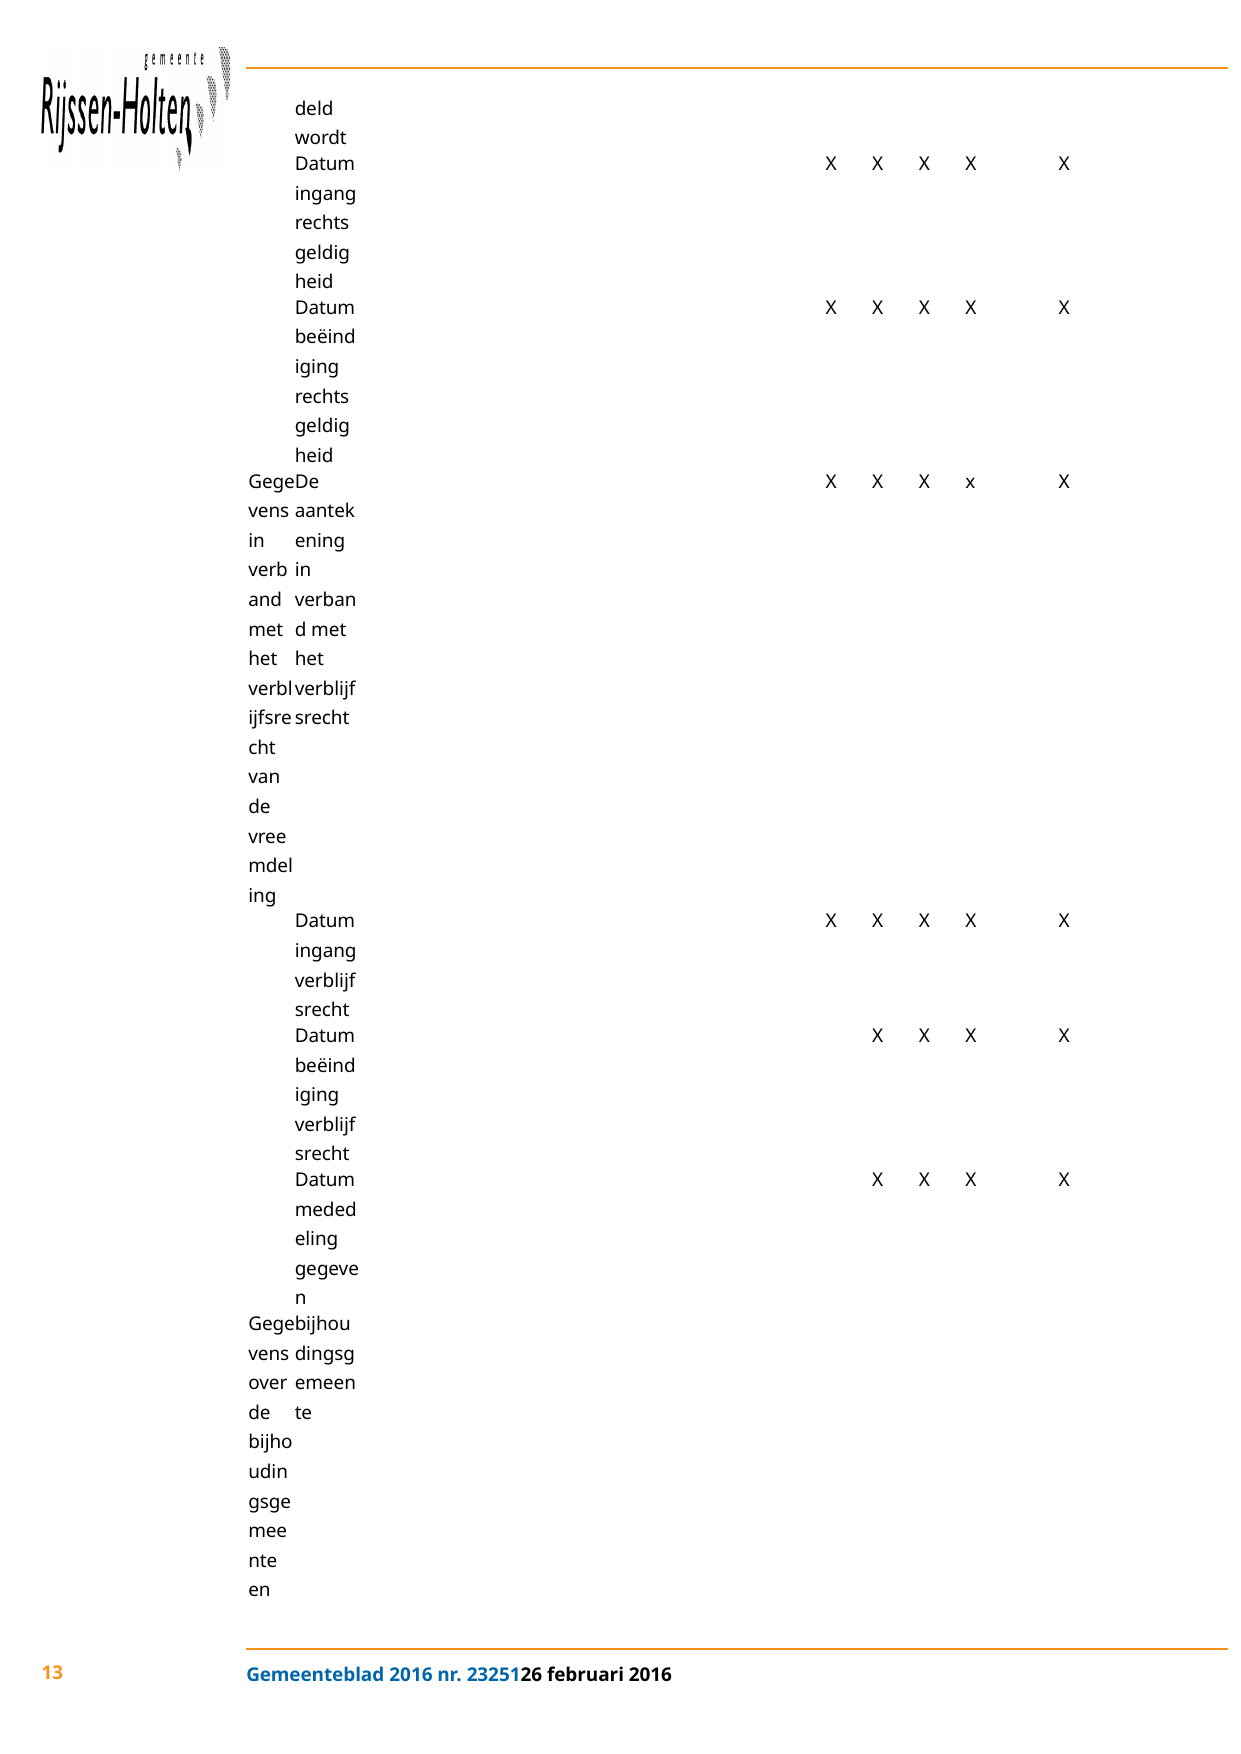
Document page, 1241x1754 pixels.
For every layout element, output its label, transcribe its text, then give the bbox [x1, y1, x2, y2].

table_cell [499, 1310, 546, 1602]
table_cell [406, 1166, 453, 1310]
table_cell X [919, 294, 965, 468]
table_cell [546, 150, 592, 294]
table_cell [1012, 1166, 1058, 1310]
table_cell [1105, 468, 1152, 908]
table_cell [499, 294, 546, 468]
table_cell [1105, 294, 1152, 468]
table_cell [546, 95, 592, 150]
table_cell [593, 908, 639, 1022]
table_cell [248, 1022, 294, 1166]
table_cell [732, 150, 779, 294]
table_cell [1012, 294, 1058, 468]
table_cell [732, 1310, 779, 1602]
picture [41, 47, 231, 172]
table_cell [732, 1022, 779, 1166]
table_cell [779, 1022, 825, 1166]
table_cell [872, 95, 918, 150]
table_cell [359, 908, 406, 1022]
table_cell X [1058, 908, 1105, 1022]
table_cell [593, 1310, 639, 1602]
table_cell [686, 1310, 732, 1602]
table_cell [779, 294, 825, 468]
table_cell [593, 468, 639, 908]
table_cell X [1058, 468, 1105, 908]
table_cell [639, 1022, 686, 1166]
table_cell X [919, 908, 965, 1022]
table_cell [779, 1310, 825, 1602]
table_cell X [919, 1022, 965, 1166]
table_cell X [919, 1166, 965, 1310]
table_cell [779, 908, 825, 1022]
table_cell [593, 95, 639, 150]
table_cell [359, 1166, 406, 1310]
table_cell [499, 1166, 546, 1310]
table_cell X [965, 294, 1012, 468]
table_cell [639, 1310, 686, 1602]
table_cell [1105, 1166, 1152, 1310]
table_cell [1105, 95, 1152, 150]
table_cell [406, 95, 453, 150]
table_cell [406, 294, 453, 468]
table_cell [499, 908, 546, 1022]
table_cell Gegevens over de bijhoudingsgemeente en [248, 1310, 294, 1602]
table_cell [499, 95, 546, 150]
table_cell [965, 1310, 1012, 1602]
table_cell [732, 95, 779, 150]
table_cell [732, 468, 779, 908]
table_cell X [825, 908, 872, 1022]
table_cell X [965, 1166, 1012, 1310]
table_cell [248, 1166, 294, 1310]
table_cell X [919, 150, 965, 294]
table_cell [499, 468, 546, 908]
table_cell [546, 468, 592, 908]
table_cell [593, 1022, 639, 1166]
table_cell x [965, 468, 1012, 908]
table_cell [825, 1022, 872, 1166]
table_cell [453, 1166, 499, 1310]
table_cell [872, 1310, 918, 1602]
table_cell [1105, 908, 1152, 1022]
table_cell [1105, 150, 1152, 294]
table_cell [1012, 150, 1058, 294]
table_cell [248, 95, 294, 150]
table_cell [639, 1166, 686, 1310]
table_cell [686, 150, 732, 294]
table_cell X [872, 908, 918, 1022]
table_cell [965, 95, 1012, 150]
table_cell X [825, 468, 872, 908]
table_cell [779, 150, 825, 294]
table_cell [406, 908, 453, 1022]
table_cell [639, 908, 686, 1022]
table_cell [919, 95, 965, 150]
table_cell [593, 150, 639, 294]
table_cell [453, 468, 499, 908]
table_cell [639, 95, 686, 150]
table_cell Datum ingang rechtsgeldigheid [295, 150, 359, 294]
table_cell X [919, 468, 965, 908]
table_cell [499, 150, 546, 294]
table_cell [1012, 908, 1058, 1022]
table_cell [248, 294, 294, 468]
table_cell [453, 1310, 499, 1602]
table_cell [406, 1310, 453, 1602]
table_cell [732, 294, 779, 468]
table_cell [546, 294, 592, 468]
table_cell [779, 468, 825, 908]
table_cell X [1058, 1166, 1105, 1310]
table_cell [248, 150, 294, 294]
table_cell [359, 1310, 406, 1602]
table_cell [1105, 1022, 1152, 1166]
table_cell X [1058, 1022, 1105, 1166]
table_cell Datum beëindiging verblijfsrecht [295, 1022, 359, 1166]
table_cell X [965, 150, 1012, 294]
table_cell X [872, 1022, 918, 1166]
table_cell [732, 1166, 779, 1310]
table_cell [686, 1022, 732, 1166]
table_cell [359, 150, 406, 294]
table_cell X [965, 908, 1012, 1022]
table_cell [686, 95, 732, 150]
table_cell [825, 1310, 872, 1602]
table_cell X [872, 294, 918, 468]
table_cell [546, 1022, 592, 1166]
table_cell [546, 1310, 592, 1602]
table_cell X [872, 1166, 918, 1310]
table_cell Datum ingang verblijfsrecht [295, 908, 359, 1022]
table_cell [499, 1022, 546, 1166]
table_cell X [1058, 150, 1105, 294]
table_cell [453, 1022, 499, 1166]
table_cell [453, 294, 499, 468]
table_cell X [872, 468, 918, 908]
table_cell [546, 1166, 592, 1310]
table_cell [453, 95, 499, 150]
table_cell [639, 150, 686, 294]
table_cell Datum beëindiging rechtsgeldigheid [295, 294, 359, 468]
table_cell [686, 468, 732, 908]
table_cell [1058, 95, 1105, 150]
table_cell deld wordt [295, 95, 359, 150]
table_cell [406, 468, 453, 908]
table_cell [686, 1166, 732, 1310]
table_cell Datum mededeling gegeven [295, 1166, 359, 1310]
table_cell X [872, 150, 918, 294]
table_cell [406, 1022, 453, 1166]
table_cell [639, 294, 686, 468]
table_cell [1012, 1022, 1058, 1166]
table_cell [1058, 1310, 1105, 1602]
table_cell [406, 150, 453, 294]
table_cell [732, 908, 779, 1022]
table_cell [919, 1310, 965, 1602]
table_cell [779, 1166, 825, 1310]
table_cell [248, 908, 294, 1022]
table_cell [453, 150, 499, 294]
table_cell [453, 908, 499, 1022]
table_cell [1012, 468, 1058, 908]
table_cell X [825, 294, 872, 468]
table_cell [825, 95, 872, 150]
table_cell [1105, 1310, 1152, 1602]
table_cell [686, 908, 732, 1022]
table_cell [639, 468, 686, 908]
table_cell X [965, 1022, 1012, 1166]
table_cell X [1058, 294, 1105, 468]
table_cell [825, 1166, 872, 1310]
table_cell [593, 294, 639, 468]
table_cell [359, 294, 406, 468]
table_cell [1012, 1310, 1058, 1602]
table_cell [686, 294, 732, 468]
table_cell [359, 1022, 406, 1166]
table_cell bijhoudingsgemeente [295, 1310, 359, 1602]
table_cell X [825, 150, 872, 294]
table_cell De aantekening in verband met het verblijfsrecht [295, 468, 359, 908]
table_cell [779, 95, 825, 150]
table_cell [593, 1166, 639, 1310]
table_cell [1012, 95, 1058, 150]
table_cell [359, 95, 406, 150]
table_cell [359, 468, 406, 908]
table_cell [546, 908, 592, 1022]
table_cell Gegevens in verband met het verblijfsrecht van de vreemdeling [248, 468, 294, 908]
